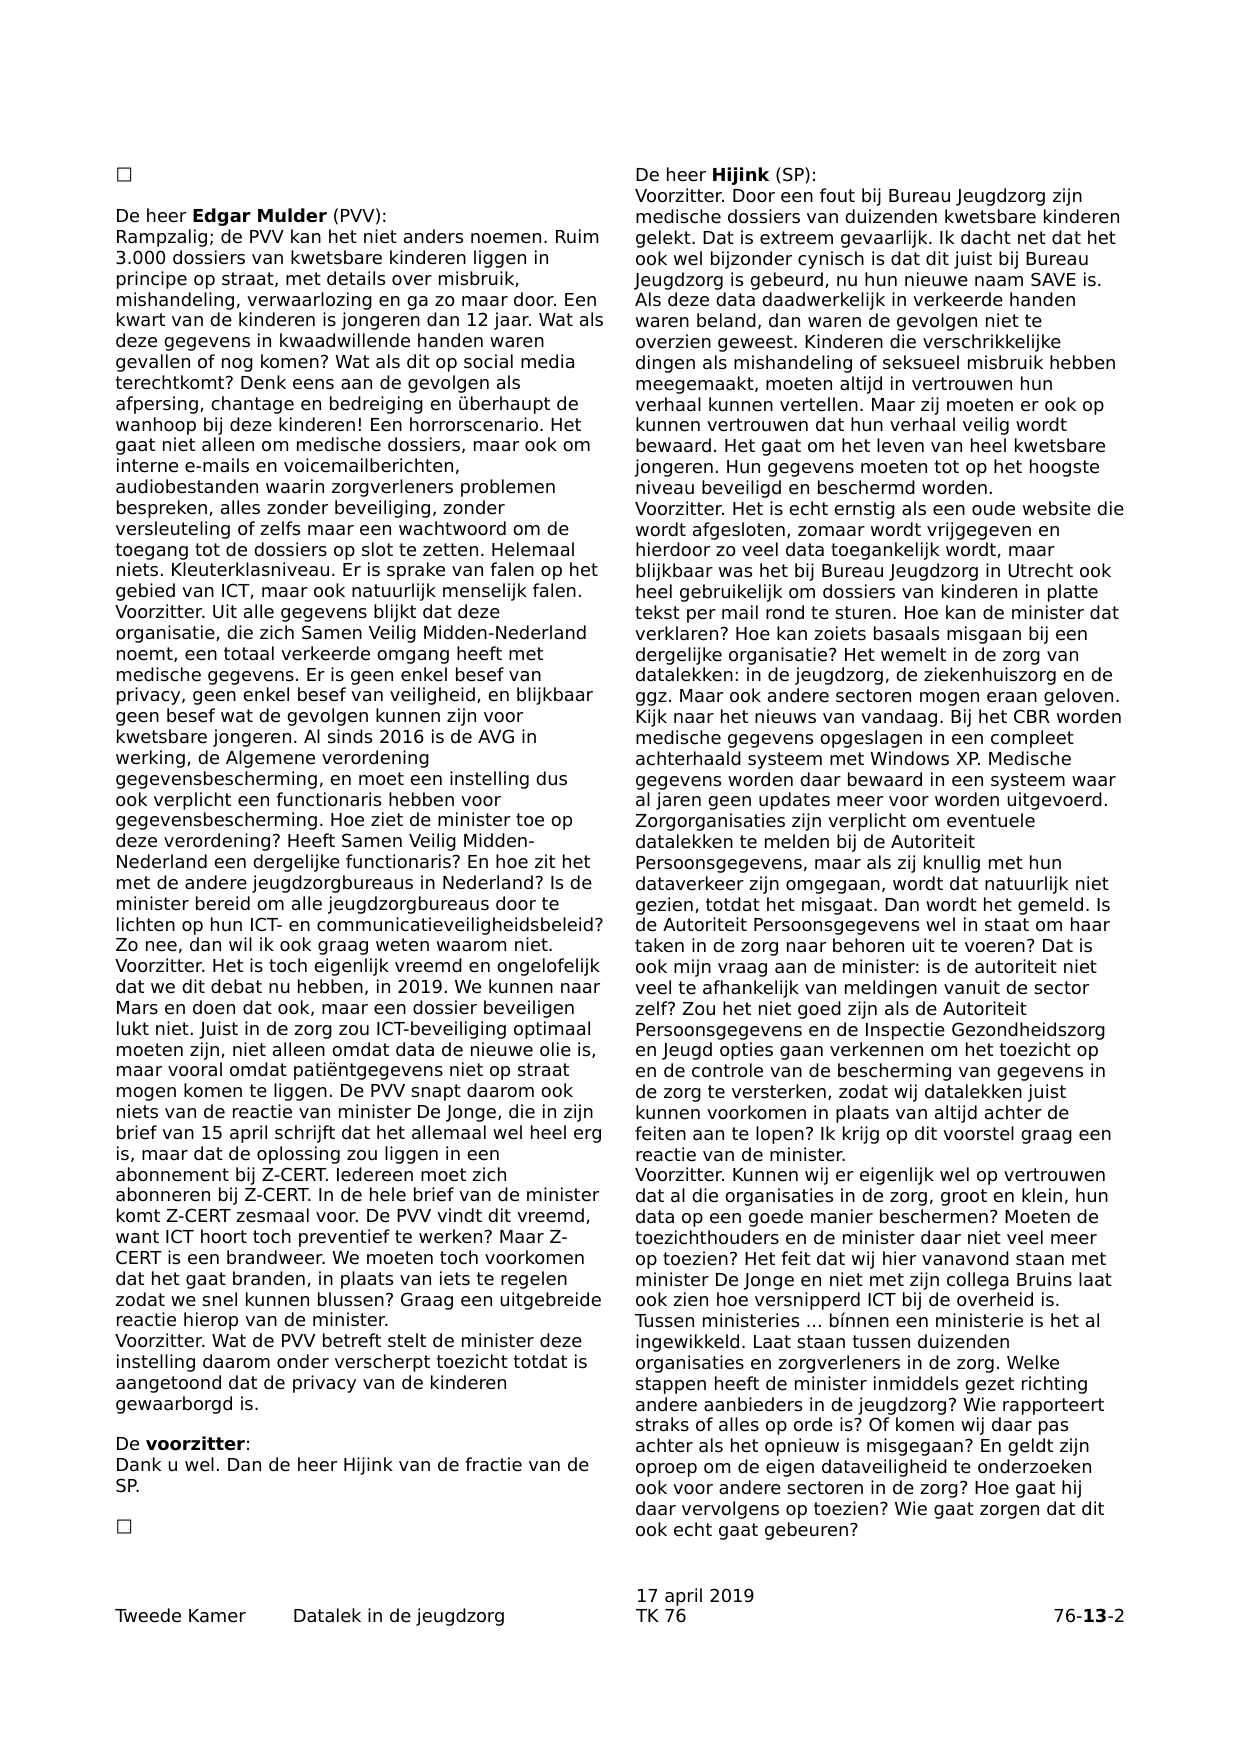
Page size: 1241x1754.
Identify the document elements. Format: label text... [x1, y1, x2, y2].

text ⬜ [115, 165, 605, 186]
text Zorgorganisaties zijn verplicht om eventuele datalekken te melden bij de Autoriteit Persoonsgegevens, maar als zij knullig met hun dataverkeer zijn omgegaan, wordt dat natuurlijk niet gezien, totdat het misgaat. Dan wordt het gemeld. Is de Autoriteit Persoonsgegevens wel in staat om haar taken in de zorg naar behoren uit te voeren? Dat is ook mijn vraag aan de minister: is de autoriteit niet veel te afhankelijk van meldingen vanuit de sector zelf? Zou het niet goed zijn als de Autoriteit Persoonsgegevens en de Inspectie Gezondheidszorg en Jeugd opties gaan verkennen om het toezicht op en de controle van de bescherming van gegevens in de zorg te versterken, zodat wij datalekken juist kunnen voorkomen in plaats van altijd achter de feiten aan te lopen? Ik krijg op dit voorstel graag een reactie van de minister. [635, 811, 1125, 1165]
text Voorzitter. Het is toch eigenlijk vreemd en ongelofelijk dat we dit debat nu hebben, in 2019. We kunnen naar Mars en doen dat ook, maar een dossier beveiligen lukt niet. Juist in de zorg zou ICT-beveiliging optimaal moeten zijn, niet alleen omdat data de nieuwe olie is, maar vooral omdat patiëntgegevens niet op straat mogen komen te liggen. De PVV snapt daarom ook niets van de reactie van minister De Jonge, die in zijn brief van 15 april schrijft dat het allemaal wel heel erg is, maar dat de oplossing zou liggen in een abonnement bij Z-CERT. Iedereen moet zich abonneren bij Z-CERT. In de hele brief van de minister komt Z-CERT zesmaal voor. De PVV vindt dit vreemd, want ICT hoort toch preventief te werken? Maar Z-CERT is een brandweer. We moeten toch voorkomen dat het gaat branden, in plaats van iets te regelen zodat we snel kunnen blussen? Graag een uitgebreide reactie hierop van de minister. [115, 956, 605, 1331]
text Voorzitter. Uit alle gegevens blijkt dat deze organisatie, die zich Samen Veilig Midden-Nederland noemt, een totaal verkeerde omgang heeft met medische gegevens. Er is geen enkel besef van privacy, geen enkel besef van veiligheid, en blijkbaar geen besef wat de gevolgen kunnen zijn voor kwetsbare jongeren. Al sinds 2016 is de AVG in werking, de Algemene verordening gegevensbescherming, en moet een instelling dus ook verplicht een functionaris hebben voor gegevensbescherming. Hoe ziet de minister toe op deze verordening? Heeft Samen Veilig Midden-Nederland een dergelijke functionaris? En hoe zit het met de andere jeugdzorgbureaus in Nederland? Is de minister bereid om alle jeugdzorgbureaus door te lichten op hun ICT- en communicatieveiligheidsbeleid? Zo nee, dan wil ik ook graag weten waarom niet. [115, 602, 605, 956]
text Voorzitter. Wat de PVV betreft stelt de minister deze instelling daarom onder verscherpt toezicht totdat is aangetoond dat de privacy van de kinderen gewaarborgd is. [115, 1331, 605, 1414]
text ⬜ [115, 1517, 605, 1537]
text Voorzitter. Het is echt ernstig als een oude website die wordt afgesloten, zomaar wordt vrijgegeven en hierdoor zo veel data toegankelijk wordt, maar blijkbaar was het bij Bureau Jeugdzorg in Utrecht ook heel gebruikelijk om dossiers van kinderen in platte tekst per mail rond te sturen. Hoe kan de minister dat verklaren? Hoe kan zoiets basaals misgaan bij een dergelijke organisatie? Het wemelt in de zorg van datalekken: in de jeugdzorg, de ziekenhuiszorg en de ggz. Maar ook andere sectoren mogen eraan geloven. Kijk naar het nieuws van vandaag. Bij het CBR worden medische gegevens opgeslagen in een compleet achterhaald systeem met Windows XP. Medische gegevens worden daar bewaard in een systeem waar al jaren geen updates meer voor worden uitgevoerd. [635, 498, 1125, 811]
text Voorzitter. Door een fout bij Bureau Jeugdzorg zijn medische dossiers van duizenden kwetsbare kinderen gelekt. Dat is extreem gevaarlijk. Ik dacht net dat het ook wel bijzonder cynisch is dat dit juist bij Bureau Jeugdzorg is gebeurd, nu hun nieuwe naam SAVE is. Als deze data daadwerkelijk in verkeerde handen waren beland, dan waren de gevolgen niet te overzien geweest. Kinderen die verschrikkelijke dingen als mishandeling of seksueel misbruik hebben meegemaakt, moeten altijd in vertrouwen hun verhaal kunnen vertellen. Maar zij moeten er ook op kunnen vertrouwen dat hun verhaal veilig wordt bewaard. Het gaat om het leven van heel kwetsbare jongeren. Hun gegevens moeten tot op het hoogste niveau beveiligd en beschermd worden. [635, 186, 1125, 498]
text De voorzitter: [115, 1434, 605, 1455]
text Rampzalig; de PVV kan het niet anders noemen. Ruim 3.000 dossiers van kwetsbare kinderen liggen in principe op straat, met details over misbruik, mishandeling, verwaarlozing en ga zo maar door. Een kwart van de kinderen is jongeren dan 12 jaar. Wat als deze gegevens in kwaadwillende handen waren gevallen of nog komen? Wat als dit op social media terechtkomt? Denk eens aan de gevolgen als afpersing, chantage en bedreiging en überhaupt de wanhoop bij deze kinderen! Een horrorscenario. Het gaat niet alleen om medische dossiers, maar ook om interne e-mails en voicemailberichten, audiobestanden waarin zorgverleners problemen bespreken, alles zonder beveiliging, zonder versleuteling of zelfs maar een wachtwoord om de toegang tot de dossiers op slot te zetten. Helemaal niets. Kleuterklasniveau. Er is sprake van falen op het gebied van ICT, maar ook natuurlijk menselijk falen. [115, 227, 605, 602]
text De heer Edgar Mulder (PVV): [115, 206, 605, 227]
text Dank u wel. Dan de heer Hijink van de fractie van de SP. [115, 1455, 605, 1497]
text De heer Hijink (SP): [635, 165, 1125, 186]
text Voorzitter. Kunnen wij er eigenlijk wel op vertrouwen dat al die organisaties in de zorg, groot en klein, hun data op een goede manier beschermen? Moeten de toezichthouders en de minister daar niet veel meer op toezien? Het feit dat wij hier vanavond staan met minister De Jonge en niet met zijn collega Bruins laat ook zien hoe versnipperd ICT bij de overheid is. Tussen ministeries ... bínnen een ministerie is het al ingewikkeld. Laat staan tussen duizenden organisaties en zorgverleners in de zorg. Welke stappen heeft de minister inmiddels gezet richting andere aanbieders in de jeugdzorg? Wie rapporteert straks of alles op orde is? Of komen wij daar pas achter als het opnieuw is misgegaan? En geldt zijn oproep om de eigen dataveiligheid te onderzoeken ook voor andere sectoren in de zorg? Hoe gaat hij daar vervolgens op toezien? Wie gaat zorgen dat dit ook echt gaat gebeuren? [635, 1165, 1125, 1540]
